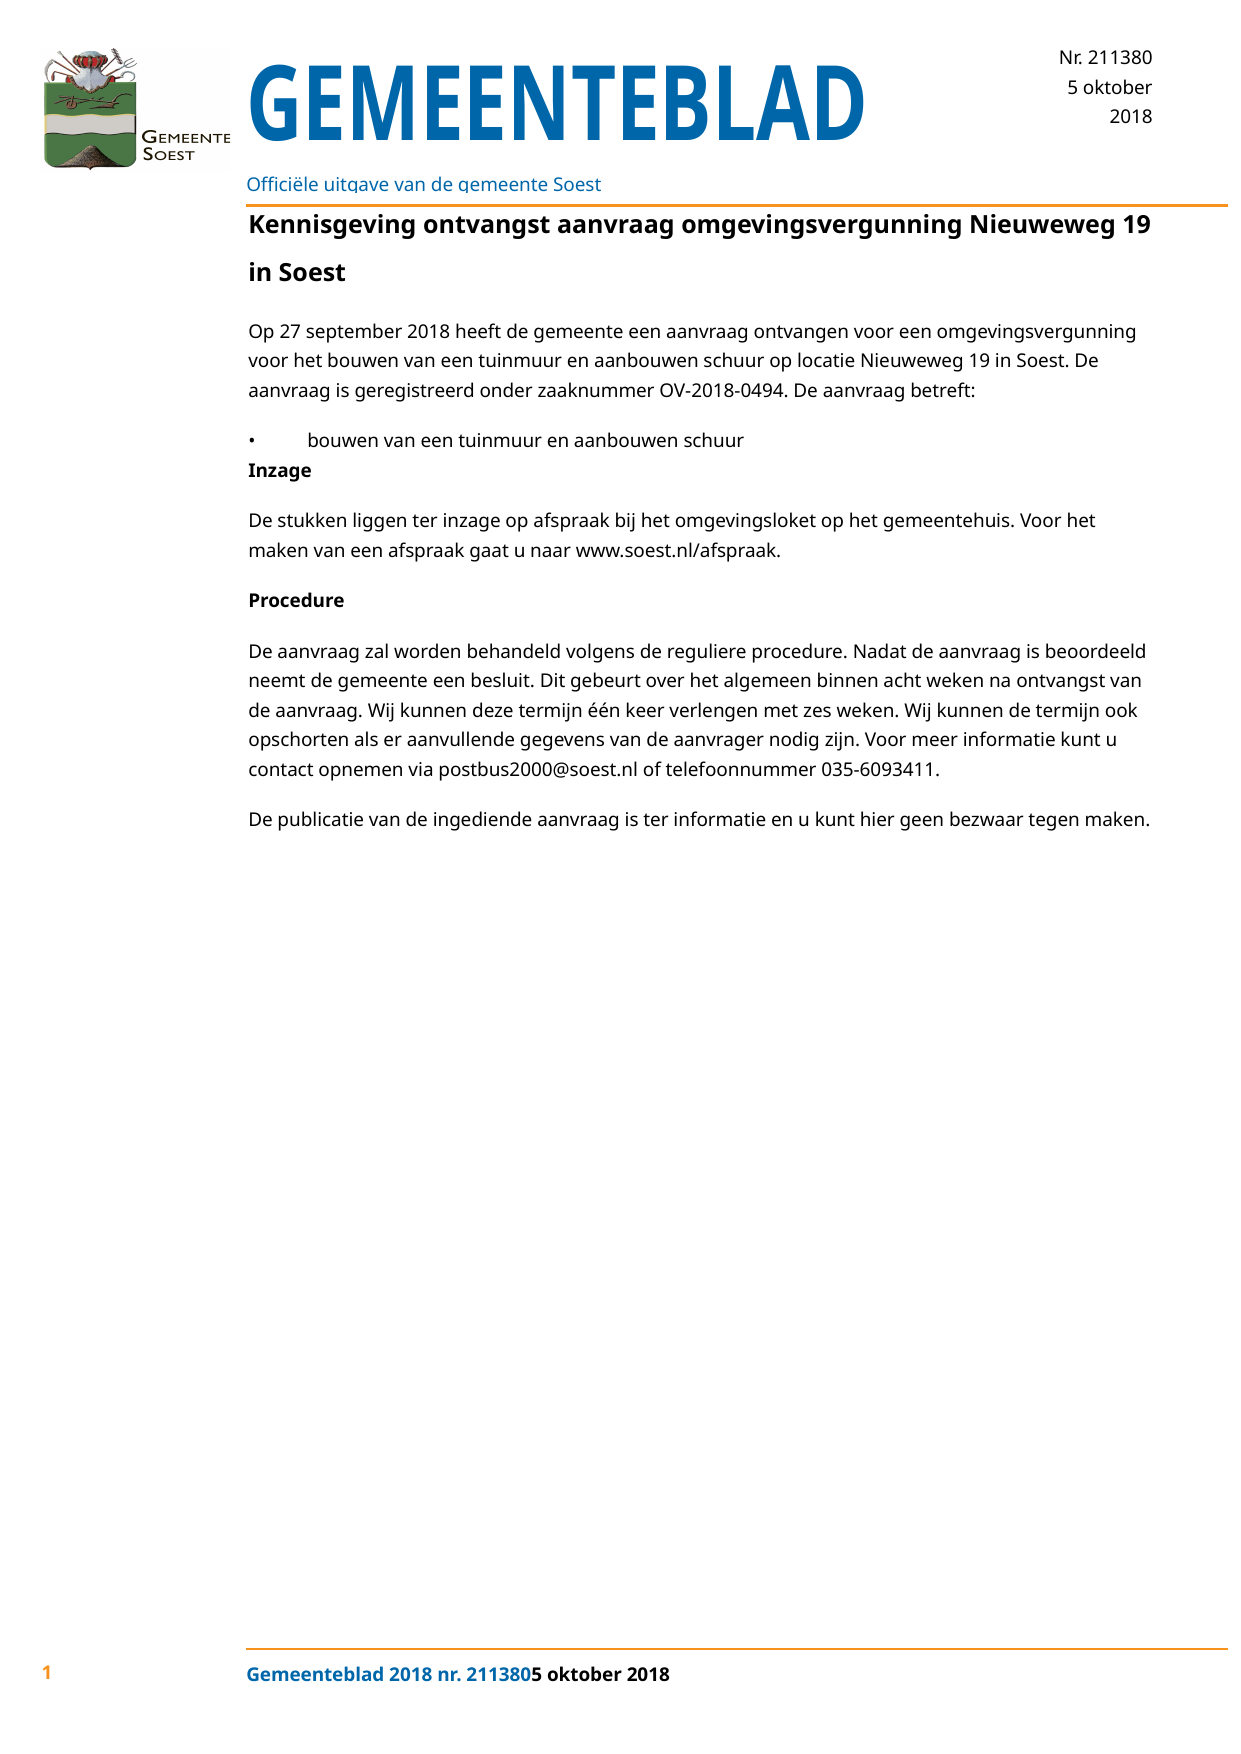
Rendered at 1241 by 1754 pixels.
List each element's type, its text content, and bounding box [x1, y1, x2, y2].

text Inzage [248, 457, 1152, 483]
picture [41, 47, 231, 172]
text Kennisgeving ontvangst aanvraag omgevingsvergunning Nieuweweg 19 in Soest [248, 207, 1152, 288]
text De stukken liggen ter inzage op afspraak bij het omgevingsloket op het gemeentehuis. Voor het maken van een afspraak gaat u naar www.soest.nl/afspraak. [248, 507, 1152, 563]
text De aanvraag zal worden behandeld volgens de reguliere procedure. Nadat de aanvraag is beoordeeld neemt de gemeente een besluit. Dit gebeurt over het algemeen binnen acht weken na ontvangst van de aanvraag. Wij kunnen deze termijn één keer verlengen met zes weken. Wij kunnen de termijn ook opschorten als er aanvullende gegevens van de aanvrager nodig zijn. Voor meer informatie kunt u contact opnemen via postbus2000@soest.nl of telefoonnummer 035-6093411. [248, 638, 1152, 782]
text De publicatie van de ingediende aanvraag is ter informatie en u kunt hier geen bezwaar tegen maken. [248, 807, 1152, 832]
text Procedure [248, 587, 1152, 613]
text Op 27 september 2018 heeft de gemeente een aanvraag ontvangen voor een omgevingsvergunning voor het bouwen van een tuinmuur en aanbouwen schuur op locatie Nieuweweg 19 in Soest. De aanvraag is geregistreerd onder zaaknummer OV-2018-0494. De aanvraag betreft: [248, 318, 1152, 403]
list bouwen van een tuinmuur en aanbouwen schuur [248, 427, 1152, 453]
